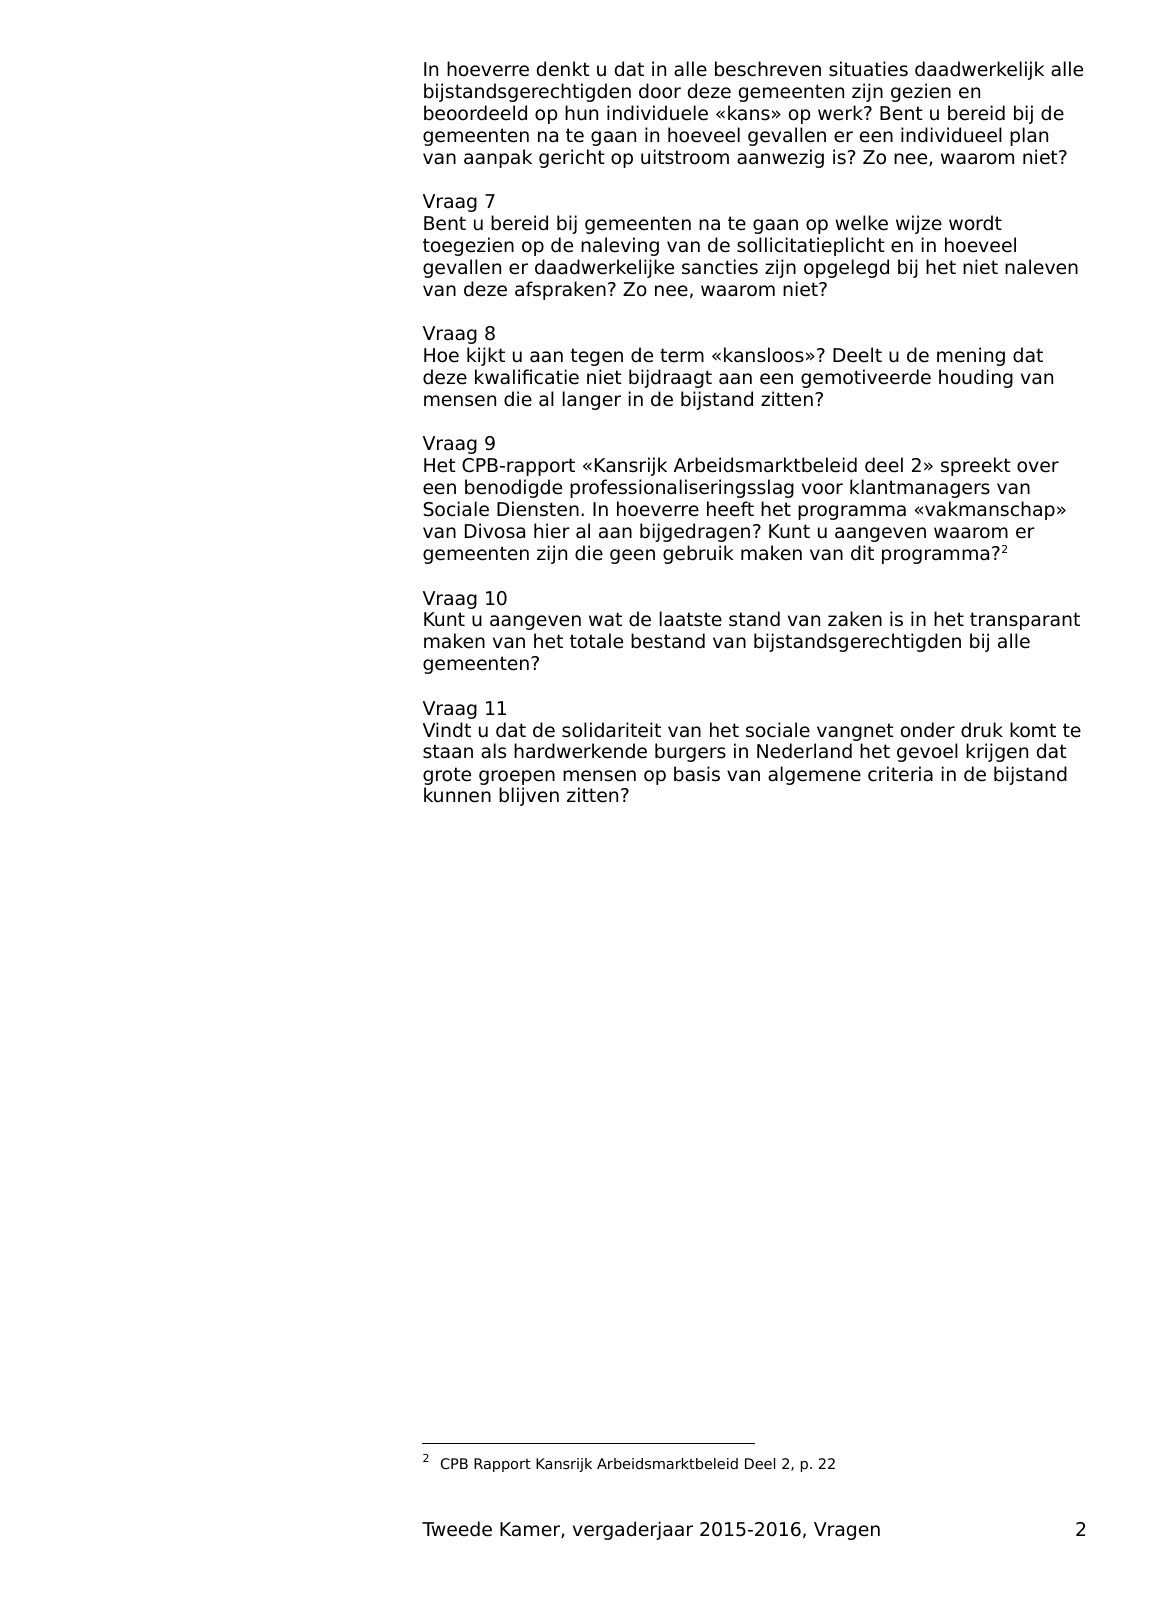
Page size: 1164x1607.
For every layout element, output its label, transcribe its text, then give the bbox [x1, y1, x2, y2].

text In hoeverre denkt u dat in alle beschreven situaties daadwerkelijk alle bijstandsgerechtigden door deze gemeenten zijn gezien en beoordeeld op hun individuele «kans» op werk? Bent u bereid bij de gemeenten na te gaan in hoeveel gevallen er een individueel plan van aanpak gericht op uitstroom aanwezig is? Zo nee, waarom niet? [422, 59, 1087, 169]
text Het CPB-rapport «Kansrijk Arbeidsmarktbeleid deel 2» spreekt over een benodigde professionaliseringsslag voor klantmanagers van Sociale Diensten. In hoeverre heeft het programma «vakmanschap» van Divosa hier al aan bijgedragen? Kunt u aangeven waarom er gemeenten zijn die geen gebruik maken van dit programma? [422, 455, 1087, 565]
text Vraag 11 [422, 697, 1087, 719]
text Vindt u dat de solidariteit van het sociale vangnet onder druk komt te staan als hardwerkende burgers in Nederland het gevoel krijgen dat grote groepen mensen op basis van algemene criteria in de bijstand kunnen blijven zitten? [422, 719, 1087, 807]
text Vraag 9 [422, 433, 1087, 455]
text Kunt u aangeven wat de laatste stand van zaken is in het transparant maken van het totale bestand van bijstandsgerechtigden bij alle gemeenten? [422, 609, 1087, 675]
text Hoe kijkt u aan tegen de term «kansloos»? Deelt u de mening dat deze kwalificatie niet bijdraagt aan een gemotiveerde houding van mensen die al langer in de bijstand zitten? [422, 345, 1087, 411]
text CPB Rapport Kansrijk Arbeidsmarktbeleid Deel 2, p. 22 [422, 1452, 1087, 1474]
text Vraag 7 [422, 191, 1087, 213]
text Vraag 10 [422, 587, 1087, 609]
text Vraag 8 [422, 323, 1087, 345]
text Bent u bereid bij gemeenten na te gaan op welke wijze wordt toegezien op de naleving van de sollicitatieplicht en in hoeveel gevallen er daadwerkelijke sancties zijn opgelegd bij het niet naleven van deze afspraken? Zo nee, waarom niet? [422, 213, 1087, 301]
